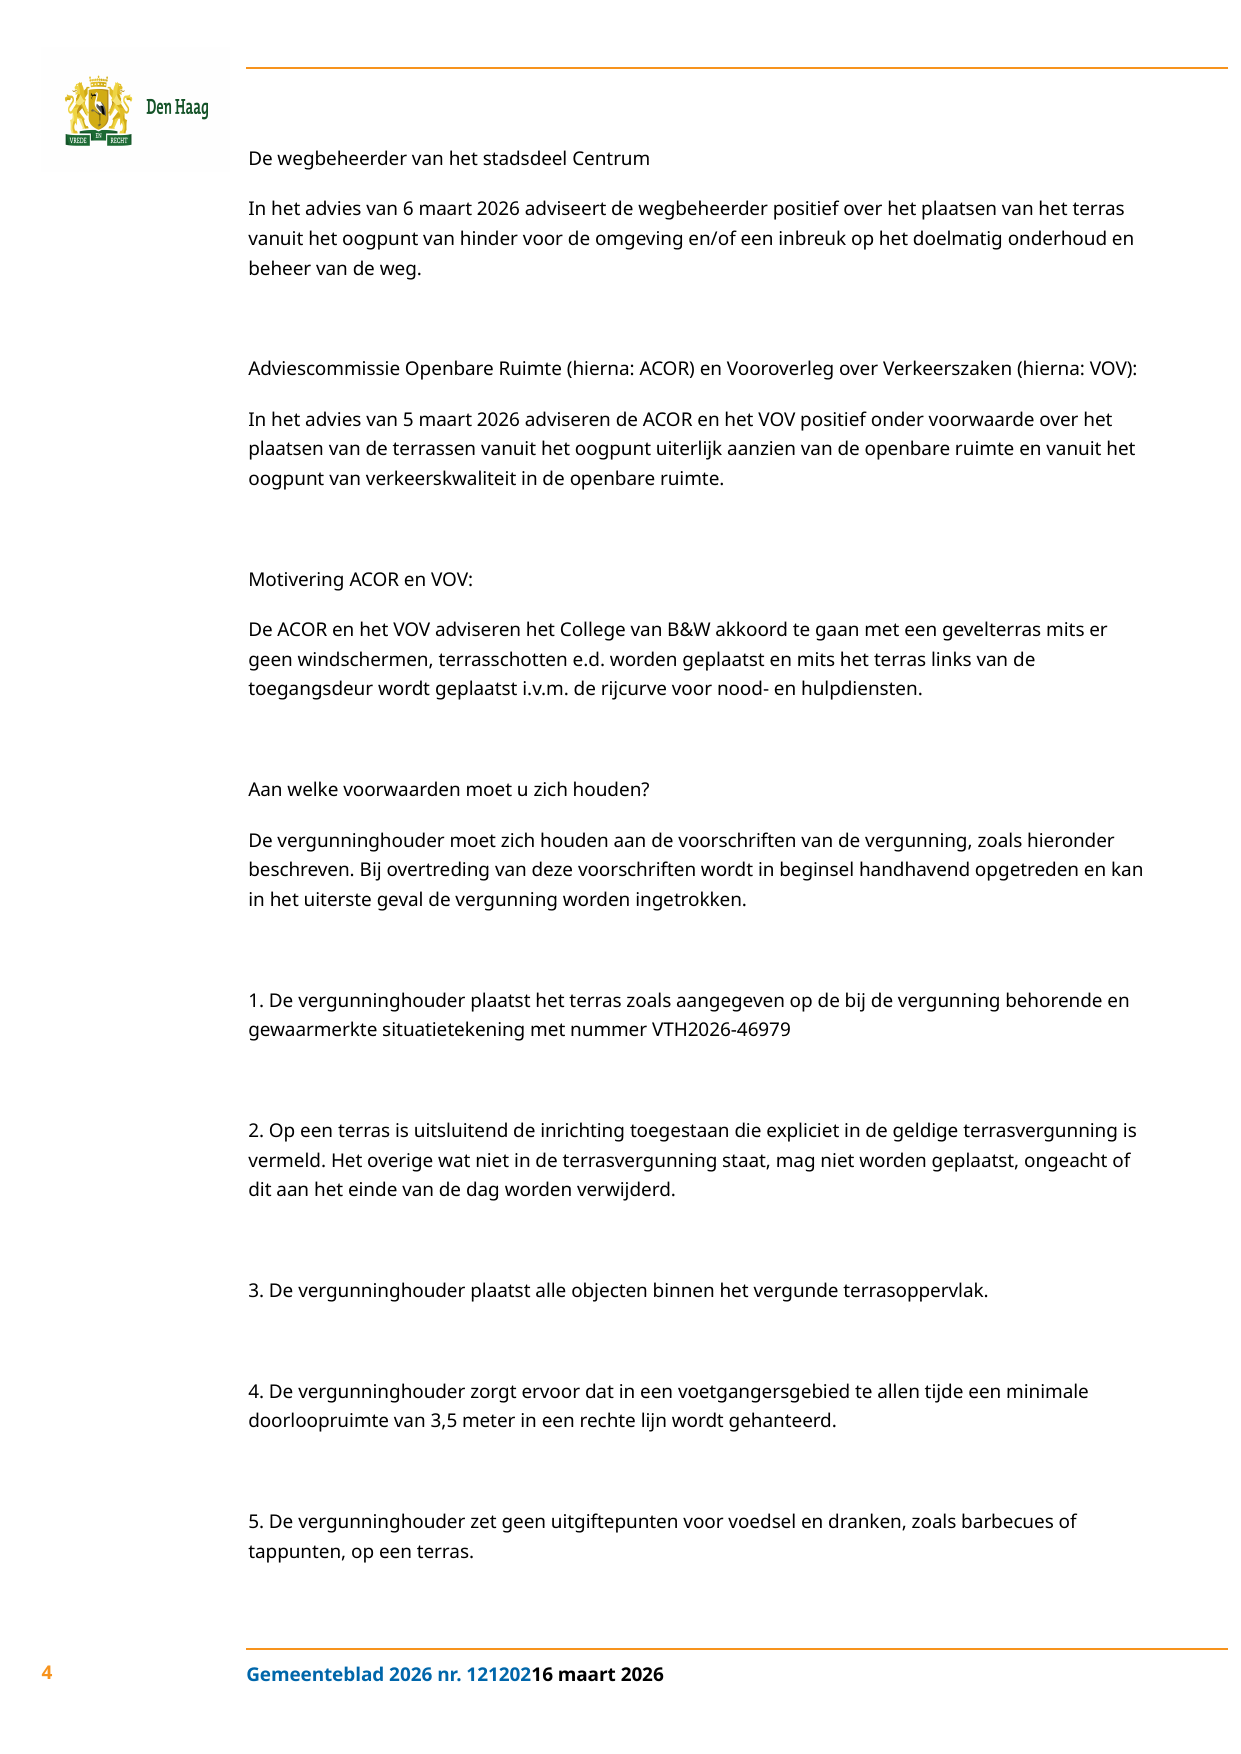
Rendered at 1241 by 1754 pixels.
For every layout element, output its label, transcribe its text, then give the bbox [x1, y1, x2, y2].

text Adviescommissie Openbare Ruimte (hierna: ACOR) en Vooroverleg over Verkeerszaken (hierna: VOV): [248, 356, 1152, 381]
picture [41, 47, 231, 172]
text In het advies van 5 maart 2026 adviseren de ACOR en het VOV positief onder voorwaarde over het plaatsen van de terrassen vanuit het oogpunt uiterlijk aanzien van de openbare ruimte en vanuit het oogpunt van verkeerskwaliteit in de openbare ruimte. [248, 406, 1152, 491]
text 4. De vergunninghouder zorgt ervoor dat in een voetgangersgebied te allen tijde een minimale doorloopruimte van 3,5 meter in een rechte lijn wordt gehanteerd. [248, 1378, 1152, 1433]
text 2. Op een terras is uitsluitend de inrichting toegestaan die expliciet in de geldige terrasvergunning is vermeld. Het overige wat niet in de terrasvergunning staat, mag niet worden geplaatst, ongeacht of dit aan het einde van de dag worden verwijderd. [248, 1117, 1152, 1202]
text 5. De vergunninghouder zet geen uitgiftepunten voor voedsel en dranken, zoals barbecues of tappunten, op een terras. [248, 1508, 1152, 1564]
text 3. De vergunninghouder plaatst alle objecten binnen het vergunde terrasoppervlak. [248, 1277, 1152, 1303]
text De vergunninghouder moet zich houden aan de voorschriften van de vergunning, zoals hieronder beschreven. Bij overtreding van deze voorschriften wordt in beginsel handhavend opgetreden en kan in het uiterste geval de vergunning worden ingetrokken. [248, 827, 1152, 912]
text 1. De vergunninghouder plaatst het terras zoals aangegeven op de bij de vergunning behorende en gewaarmerkte situatietekening met nummer VTH2026-46979 [248, 987, 1152, 1042]
text Motivering ACOR en VOV: [248, 566, 1152, 592]
text De wegbeheerder van het stadsdeel Centrum [248, 145, 1152, 171]
text Aan welke voorwaarden moet u zich houden? [248, 776, 1152, 802]
text In het advies van 6 maart 2026 adviseert de wegbeheerder positief over het plaatsen van het terras vanuit het oogpunt van hinder voor de omgeving en/of een inbreuk op het doelmatig onderhoud en beheer van de weg. [248, 196, 1152, 281]
text De ACOR en het VOV adviseren het College van B&W akkoord te gaan met een gevelterras mits er geen windschermen, terrasschotten e.d. worden geplaatst en mits het terras links van de toegangsdeur wordt geplaatst i.v.m. de rijcurve voor nood- en hulpdiensten. [248, 616, 1152, 701]
